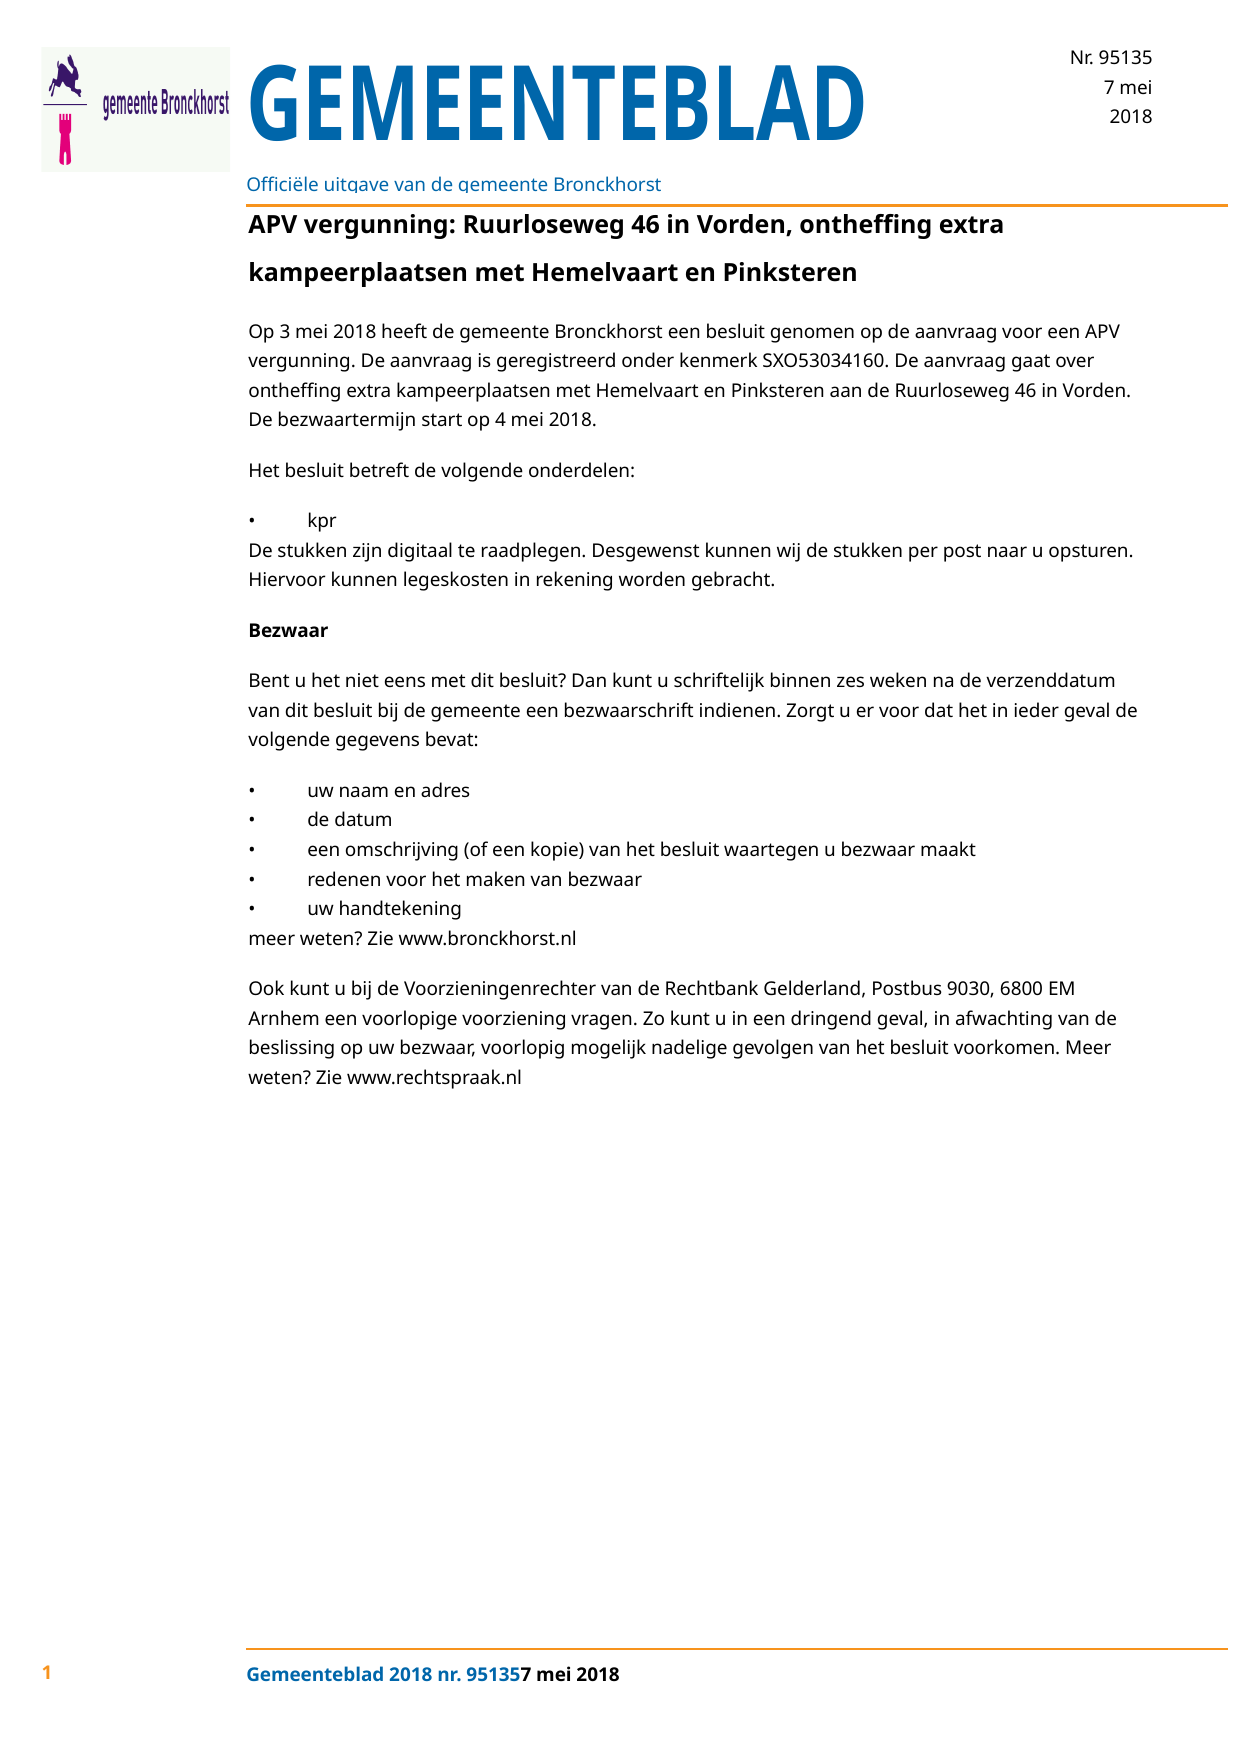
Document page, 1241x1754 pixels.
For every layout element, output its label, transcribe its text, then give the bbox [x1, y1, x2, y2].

list uw handtekening [248, 895, 1152, 921]
text De stukken zijn digitaal te raadplegen. Desgewenst kunnen wij de stukken per post naar u opsturen. Hiervoor kunnen legeskosten in rekening worden gebracht. [248, 537, 1152, 592]
text Ook kunt u bij de Voorzieningenrechter van de Rechtbank Gelderland, Postbus 9030, 6800 EM Arnhem een voorlopige voorziening vragen. Zo kunt u in een dringend geval, in afwachting van de beslissing op uw bezwaar, voorlopig mogelijk nadelige gevolgen van het besluit voorkomen. Meer weten? Zie www.rechtspraak.nl [248, 975, 1152, 1090]
list kpr [248, 507, 1152, 533]
list redenen voor het maken van bezwaar [248, 866, 1152, 892]
list een omschrijving (of een kopie) van het besluit waartegen u bezwaar maakt [248, 836, 1152, 862]
list de datum [248, 807, 1152, 832]
text meer weten? Zie www.bronckhorst.nl [248, 925, 1152, 951]
text Bezwaar [248, 617, 1152, 643]
text APV vergunning: Ruurloseweg 46 in Vorden, ontheffing extra kampeerplaatsen met Hemelvaart en Pinksteren [248, 207, 1152, 288]
list uw naam en adres [248, 777, 1152, 803]
text Op 3 mei 2018 heeft de gemeente Bronckhorst een besluit genomen op de aanvraag voor een APV vergunning. De aanvraag is geregistreerd onder kenmerk SXO53034160. De aanvraag gaat over ontheffing extra kampeerplaatsen met Hemelvaart en Pinksteren aan de Ruurloseweg 46 in Vorden. De bezwaartermijn start op 4 mei 2018. [248, 318, 1152, 432]
text Het besluit betreft de volgende onderdelen: [248, 457, 1152, 483]
picture [41, 47, 231, 172]
text Bent u het niet eens met dit besluit? Dan kunt u schriftelijk binnen zes weken na de verzenddatum van dit besluit bij de gemeente een bezwaarschrift indienen. Zorgt u er voor dat het in ieder geval de volgende gegevens bevat: [248, 667, 1152, 752]
